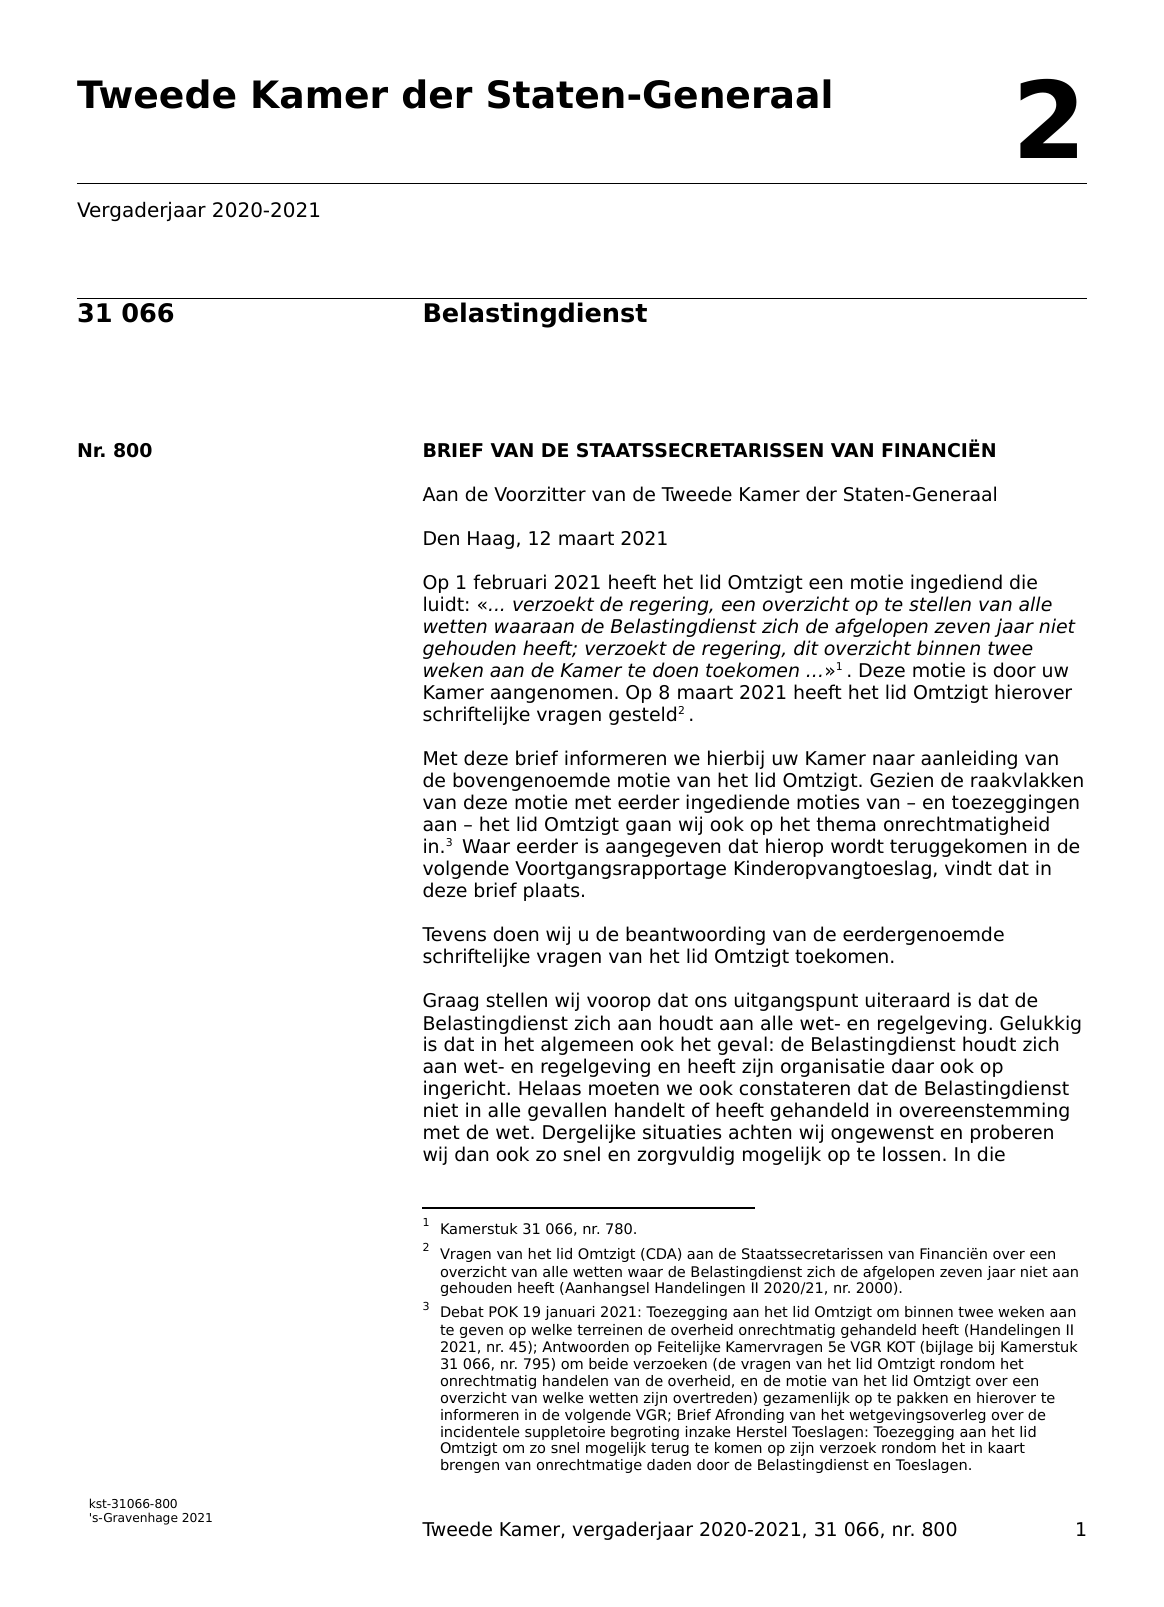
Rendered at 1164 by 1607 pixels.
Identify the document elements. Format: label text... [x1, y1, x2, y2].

text Graag stellen wij voorop dat ons uitgangspunt uiteraard is dat de Belastingdienst zich aan houdt aan alle wet- en regelgeving. Gelukkig is dat in het algemeen ook het geval: de Belastingdienst houdt zich aan wet- en regelgeving en heeft zijn organisatie daar ook op ingericht. Helaas moeten we ook constateren dat de Belastingdienst niet in alle gevallen handelt of heeft gehandeld in overeenstemming met de wet. Dergelijke situaties achten wij ongewenst en proberen wij dan ook zo snel en zorgvuldig mogelijk op te lossen. In die [422, 990, 1087, 1166]
text Kamerstuk 31 066, nr. 780. [422, 1217, 1087, 1239]
text kst-31066-800 [88, 1497, 323, 1511]
table_header 2 [886, 59, 1087, 183]
text Met deze brief informeren we hierbij uw Kamer naar aanleiding van de bovengenoemde motie van het lid Omtzigt. Gezien de raakvlakken van deze motie met eerder ingediende moties van – en toezeggingen aan – het lid Omtzigt gaan wij ook op het thema onrechtmatigheid in. Waar eerder is aangegeven dat hierop wordt teruggekomen in de volgende Voortgangsrapportage Kinderopvangtoeslag, vindt dat in deze brief plaats. [422, 748, 1087, 902]
text Debat POK 19 januari 2021: Toezegging aan het lid Omtzigt om binnen twee weken aan te geven op welke terreinen de overheid onrechtmatig gehandeld heeft (Handelingen II 2021, nr. 45); Antwoorden op Feitelijke Kamervragen 5e VGR KOT (bijlage bij Kamerstuk 31 066, nr. 795) om beide verzoeken (de vragen van het lid Omtzigt rondom het onrechtmatig handelen van de overheid, en de motie van het lid Omtzigt over een overzicht van welke wetten zijn overtreden) gezamenlijk op te pakken en hierover te informeren in de volgende VGR; Brief Afronding van het wetgevingsoverleg over de incidentele suppletoire begroting inzake Herstel Toeslagen: Toezegging aan het lid Omtzigt om zo snel mogelijk terug te komen op zijn verzoek rondom het in kaart brengen van onrechtmatige daden door de Belastingdienst en Toeslagen. [422, 1300, 1087, 1474]
text 's-Gravenhage 2021 [88, 1511, 323, 1525]
text Tevens doen wij u de beantwoording van de eerdergenoemde schriftelijke vragen van het lid Omtzigt toekomen. [422, 924, 1087, 968]
text Vragen van het lid Omtzigt (CDA) aan de Staatssecretarissen van Financiën over een overzicht van alle wetten waar de Belastingdienst zich de afgelopen zeven jaar niet aan gehouden heeft (Aanhangsel Handelingen II 2020/21, nr. 2000). [422, 1242, 1087, 1297]
text Den Haag, 12 maart 2021 [422, 528, 1087, 550]
table_header Tweede Kamer der Staten-Generaal [77, 59, 886, 183]
text Op 1 februari 2021 heeft het lid Omtzigt een motie ingediend die luidt: «... verzoekt de regering, een overzicht op te stellen van alle wetten waaraan de Belastingdienst zich de afgelopen zeven jaar niet gehouden heeft; verzoekt de regering, dit overzicht binnen twee weken aan de Kamer te doen toekomen ...». Deze motie is door uw Kamer aangenomen. Op 8 maart 2021 heeft het lid Omtzigt hierover schriftelijke vragen gesteld. [422, 572, 1087, 726]
text Aan de Voorzitter van de Tweede Kamer der Staten-Generaal [422, 484, 1087, 506]
table_cell Vergaderjaar 2020-2021 [77, 184, 1087, 298]
subtitle Nr. 800 BRIEF VAN DE STAATSSECRETARISSEN VAN FINANCIËN [77, 440, 1087, 462]
subtitle 31 066 Belastingdienst [77, 299, 1087, 329]
